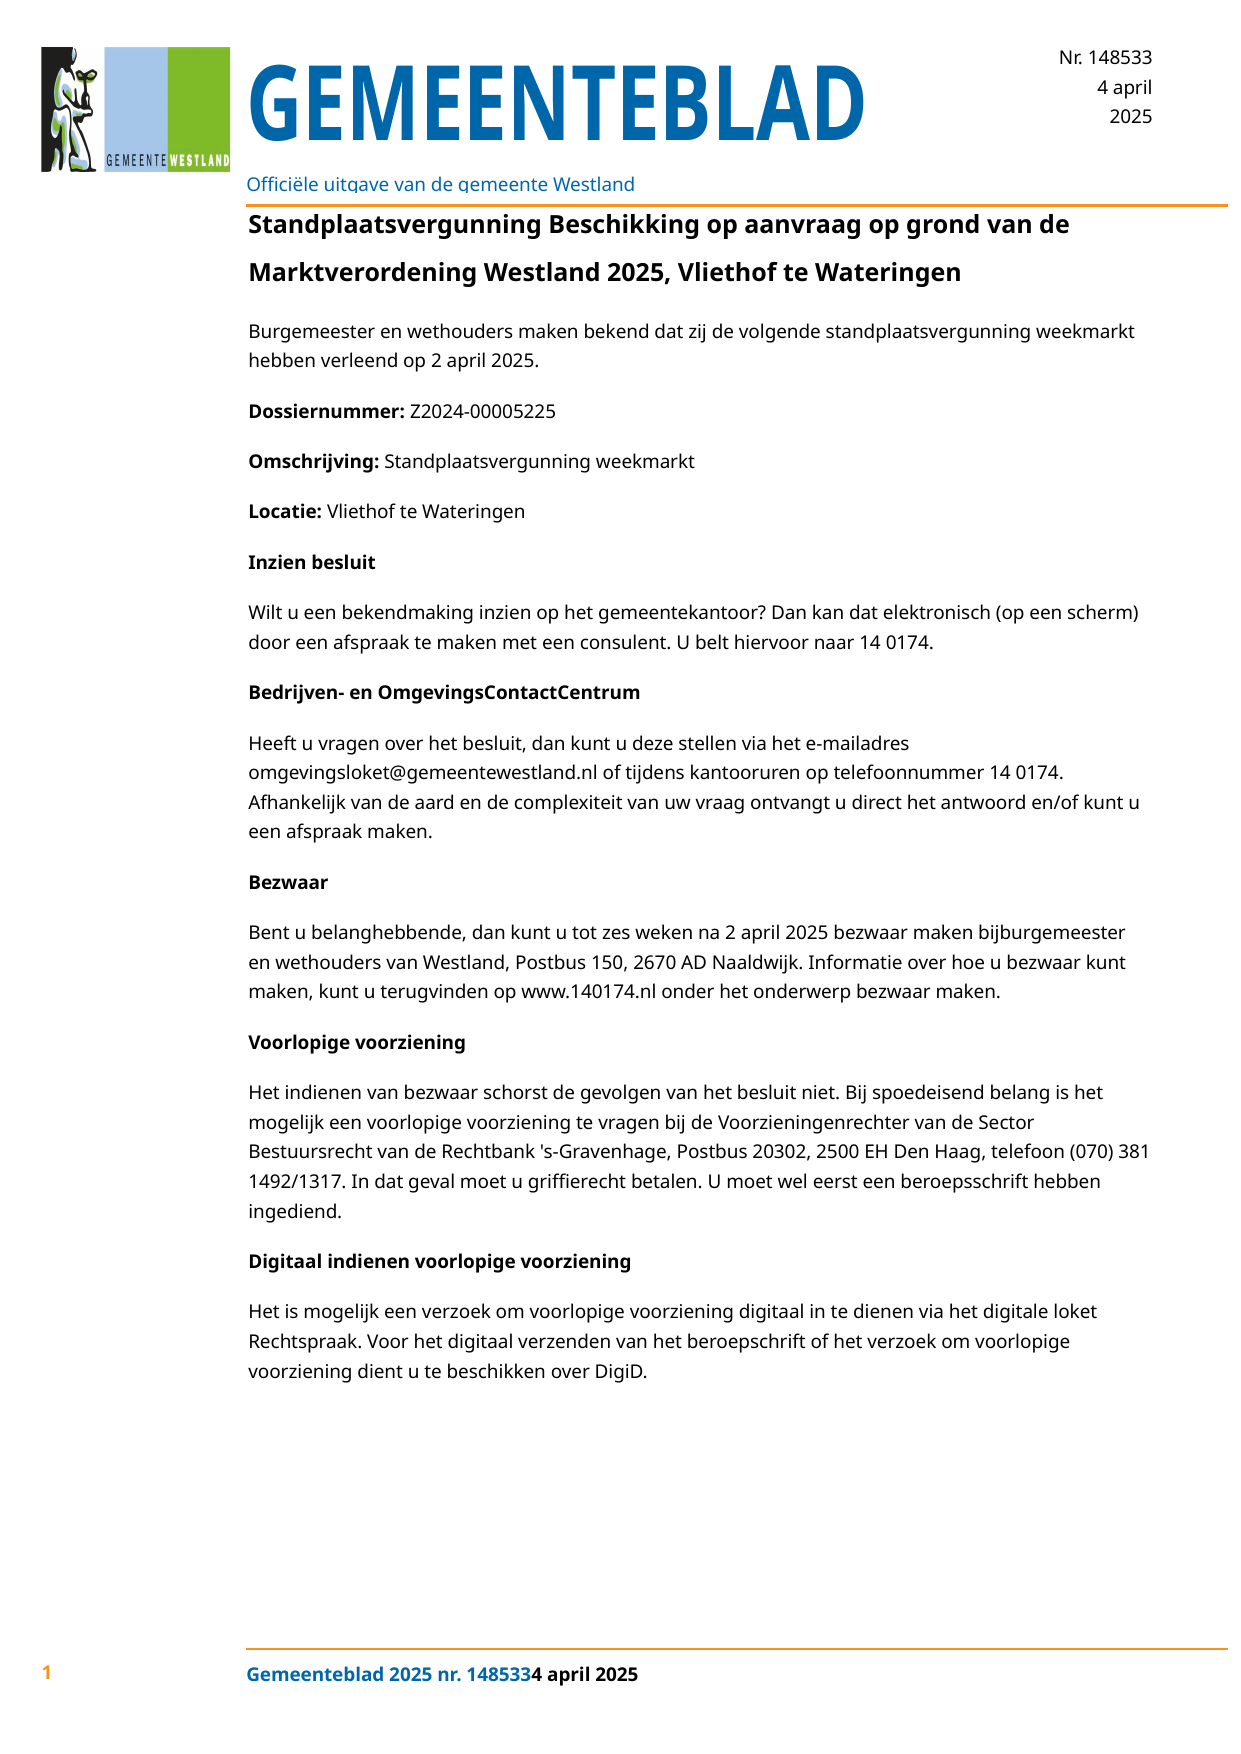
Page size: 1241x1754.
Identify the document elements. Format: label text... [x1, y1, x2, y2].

text Het is mogelijk een verzoek om voorlopige voorziening digitaal in te dienen via het digitale loket Rechtspraak. Voor het digitaal verzenden van het beroepschrift of het verzoek om voorlopige voorziening dient u te beschikken over DigiD. [248, 1299, 1152, 1384]
text Burgemeester en wethouders maken bekend dat zij de volgende standplaatsvergunning weekmarkt hebben verleend op 2 april 2025. [248, 318, 1152, 373]
text Standplaatsvergunning Beschikking op aanvraag op grond van de Marktverordening Westland 2025, Vliethof te Wateringen [248, 207, 1152, 288]
text Locatie: Vliethof te Wateringen [248, 499, 1152, 524]
text Dossiernummer: Z2024-00005225 [248, 398, 1152, 424]
text Omschrijving: Standplaatsvergunning weekmarkt [248, 448, 1152, 474]
text Inzien besluit [248, 549, 1152, 575]
picture [41, 47, 231, 172]
text Bedrijven- en OmgevingsContactCentrum [248, 679, 1152, 705]
text Bezwaar [248, 869, 1152, 895]
text Digitaal indienen voorlopige voorziening [248, 1248, 1152, 1274]
text Het indienen van bezwaar schorst de gevolgen van het besluit niet. Bij spoedeisend belang is het mogelijk een voorlopige voorziening te vragen bij de Voorzieningenrechter van de Sector Bestuursrecht van de Rechtbank 's-Gravenhage, Postbus 20302, 2500 EH Den Haag, telefoon (070) 381 1492/1317. In dat geval moet u griffierecht betalen. U moet wel eerst een beroepsschrift hebben ingediend. [248, 1079, 1152, 1224]
text Voorlopige voorziening [248, 1029, 1152, 1055]
text Heeft u vragen over het besluit, dan kunt u deze stellen via het e-mailadres omgevingsloket@gemeentewestland.nl of tijdens kantooruren op telefoonnummer 14 0174. Afhankelijk van de aard en de complexiteit van uw vraag ontvangt u direct het antwoord en/of kunt u een afspraak maken. [248, 730, 1152, 844]
text Wilt u een bekendmaking inzien op het gemeentekantoor? Dan kan dat elektronisch (op een scherm) door een afspraak te maken met een consulent. U belt hiervoor naar 14 0174. [248, 599, 1152, 655]
text Bent u belanghebbende, dan kunt u tot zes weken na 2 april 2025 bezwaar maken bijburgemeester en wethouders van Westland, Postbus 150, 2670 AD Naaldwijk. Informatie over hoe u bezwaar kunt maken, kunt u terugvinden op www.140174.nl onder het onderwerp bezwaar maken. [248, 919, 1152, 1004]
